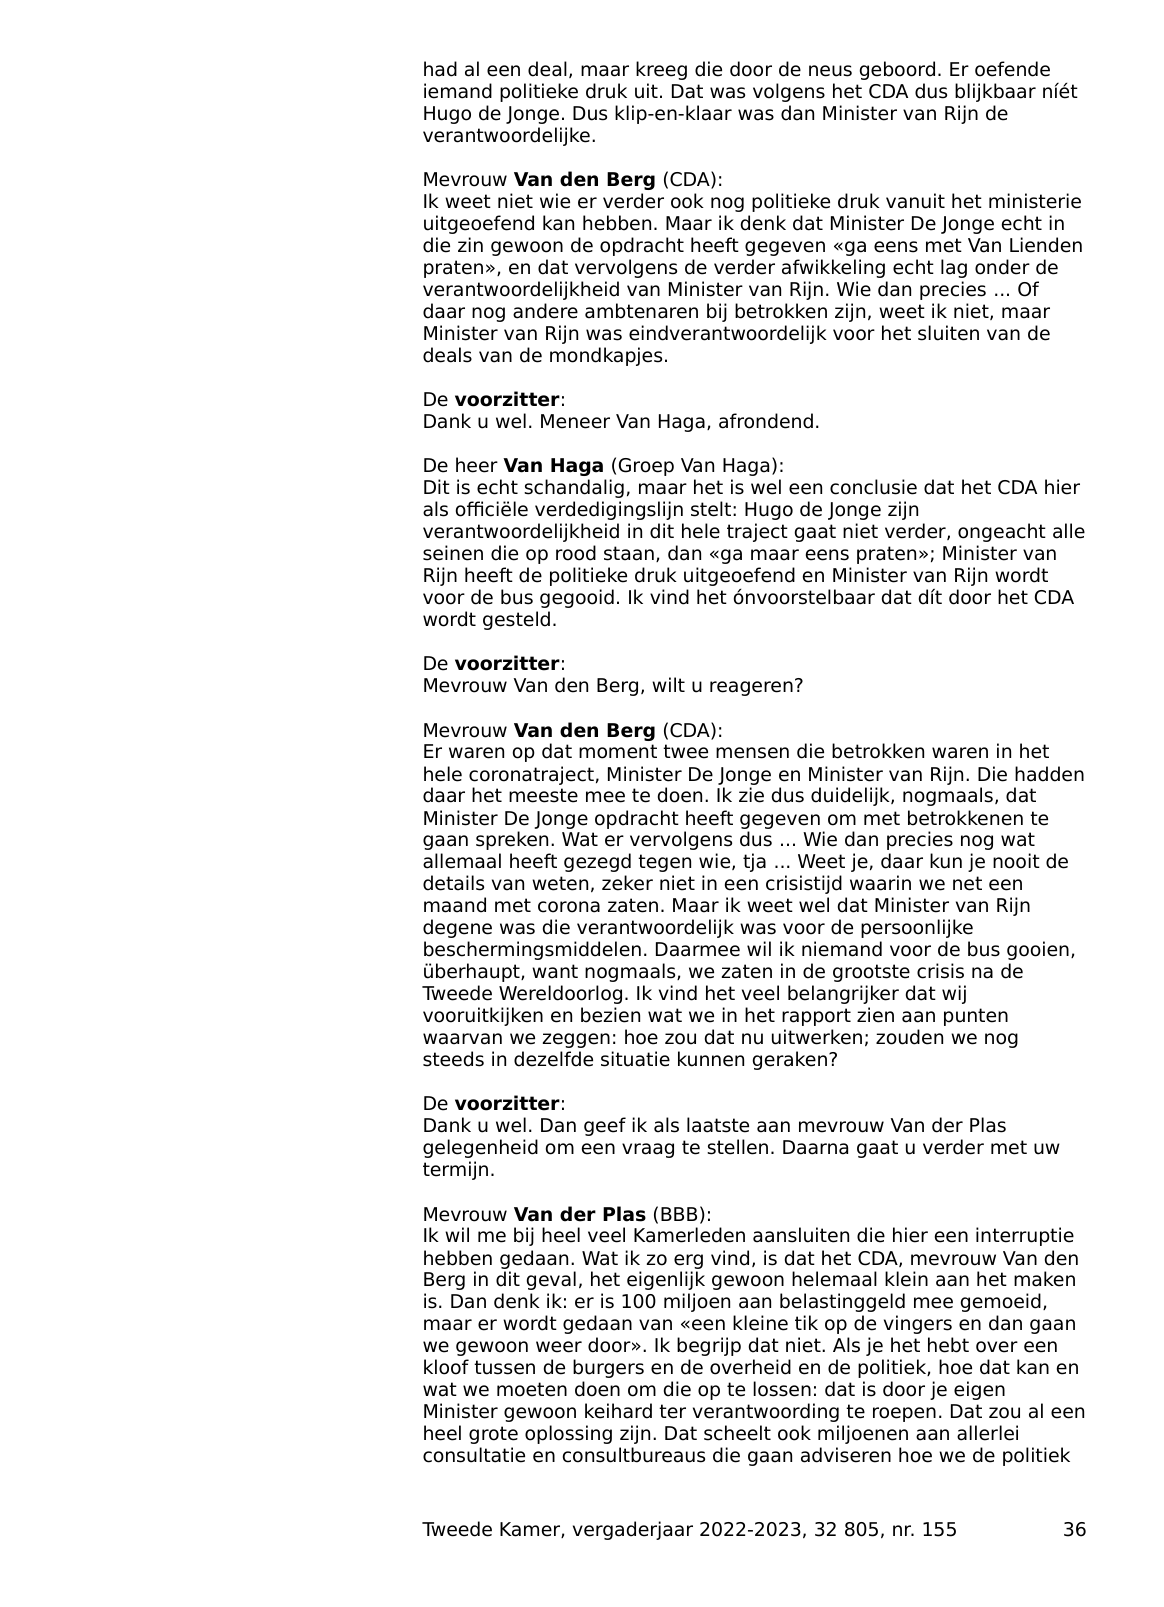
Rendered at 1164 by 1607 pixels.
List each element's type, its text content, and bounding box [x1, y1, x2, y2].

text Mevrouw Van den Berg, wilt u reageren? [422, 675, 1087, 697]
text De voorzitter: [422, 389, 1087, 411]
text Mevrouw Van der Plas (BBB): [422, 1203, 1087, 1225]
text Ik wil me bij heel veel Kamerleden aansluiten die hier een interruptie hebben gedaan. Wat ik zo erg vind, is dat het CDA, mevrouw Van den Berg in dit geval, het eigenlijk gewoon helemaal klein aan het maken is. Dan denk ik: er is 100 miljoen aan belastinggeld mee gemoeid, maar er wordt gedaan van «een kleine tik op de vingers en dan gaan we gewoon weer door». Ik begrijp dat niet. Als je het hebt over een kloof tussen de burgers en de overheid en de politiek, hoe dat kan en wat we moeten doen om die op te lossen: dat is door je eigen Minister gewoon keihard ter verantwoording te roepen. Dat zou al een heel grote oplossing zijn. Dat scheelt ook miljoenen aan allerlei consultatie en consultbureaus die gaan adviseren hoe we de politiek [422, 1225, 1087, 1467]
text Mevrouw Van den Berg (CDA): [422, 169, 1087, 191]
text De voorzitter: [422, 1093, 1087, 1115]
text Ik weet niet wie er verder ook nog politieke druk vanuit het ministerie uitgeoefend kan hebben. Maar ik denk dat Minister De Jonge echt in die zin gewoon de opdracht heeft gegeven «ga eens met Van Lienden praten», en dat vervolgens de verder afwikkeling echt lag onder de verantwoordelijkheid van Minister van Rijn. Wie dan precies ... Of daar nog andere ambtenaren bij betrokken zijn, weet ik niet, maar Minister van Rijn was eindverantwoordelijk voor het sluiten van de deals van de mondkapjes. [422, 191, 1087, 367]
text Dank u wel. Meneer Van Haga, afrondend. [422, 411, 1087, 433]
text Er waren op dat moment twee mensen die betrokken waren in het hele coronatraject, Minister De Jonge en Minister van Rijn. Die hadden daar het meeste mee te doen. Ik zie dus duidelijk, nogmaals, dat Minister De Jonge opdracht heeft gegeven om met betrokkenen te gaan spreken. Wat er vervolgens dus ... Wie dan precies nog wat allemaal heeft gezegd tegen wie, tja ... Weet je, daar kun je nooit de details van weten, zeker niet in een crisistijd waarin we net een maand met corona zaten. Maar ik weet wel dat Minister van Rijn degene was die verantwoordelijk was voor de persoonlijke beschermingsmiddelen. Daarmee wil ik niemand voor de bus gooien, überhaupt, want nogmaals, we zaten in de grootste crisis na de Tweede Wereldoorlog. Ik vind het veel belangrijker dat wij vooruitkijken en bezien wat we in het rapport zien aan punten waarvan we zeggen: hoe zou dat nu uitwerken; zouden we nog steeds in dezelfde situatie kunnen geraken? [422, 741, 1087, 1071]
text Dit is echt schandalig, maar het is wel een conclusie dat het CDA hier als officiële verdedigingslijn stelt: Hugo de Jonge zijn verantwoordelijkheid in dit hele traject gaat niet verder, ongeacht alle seinen die op rood staan, dan «ga maar eens praten»; Minister van Rijn heeft de politieke druk uitgeoefend en Minister van Rijn wordt voor de bus gegooid. Ik vind het ónvoorstelbaar dat dít door het CDA wordt gesteld. [422, 477, 1087, 631]
text De voorzitter: [422, 653, 1087, 675]
text Dank u wel. Dan geef ik als laatste aan mevrouw Van der Plas gelegenheid om een vraag te stellen. Daarna gaat u verder met uw termijn. [422, 1115, 1087, 1181]
text Mevrouw Van den Berg (CDA): [422, 719, 1087, 741]
text had al een deal, maar kreeg die door de neus geboord. Er oefende iemand politieke druk uit. Dat was volgens het CDA dus blijkbaar níét Hugo de Jonge. Dus klip-en-klaar was dan Minister van Rijn de verantwoordelijke. [422, 59, 1087, 147]
text De heer Van Haga (Groep Van Haga): [422, 455, 1087, 477]
